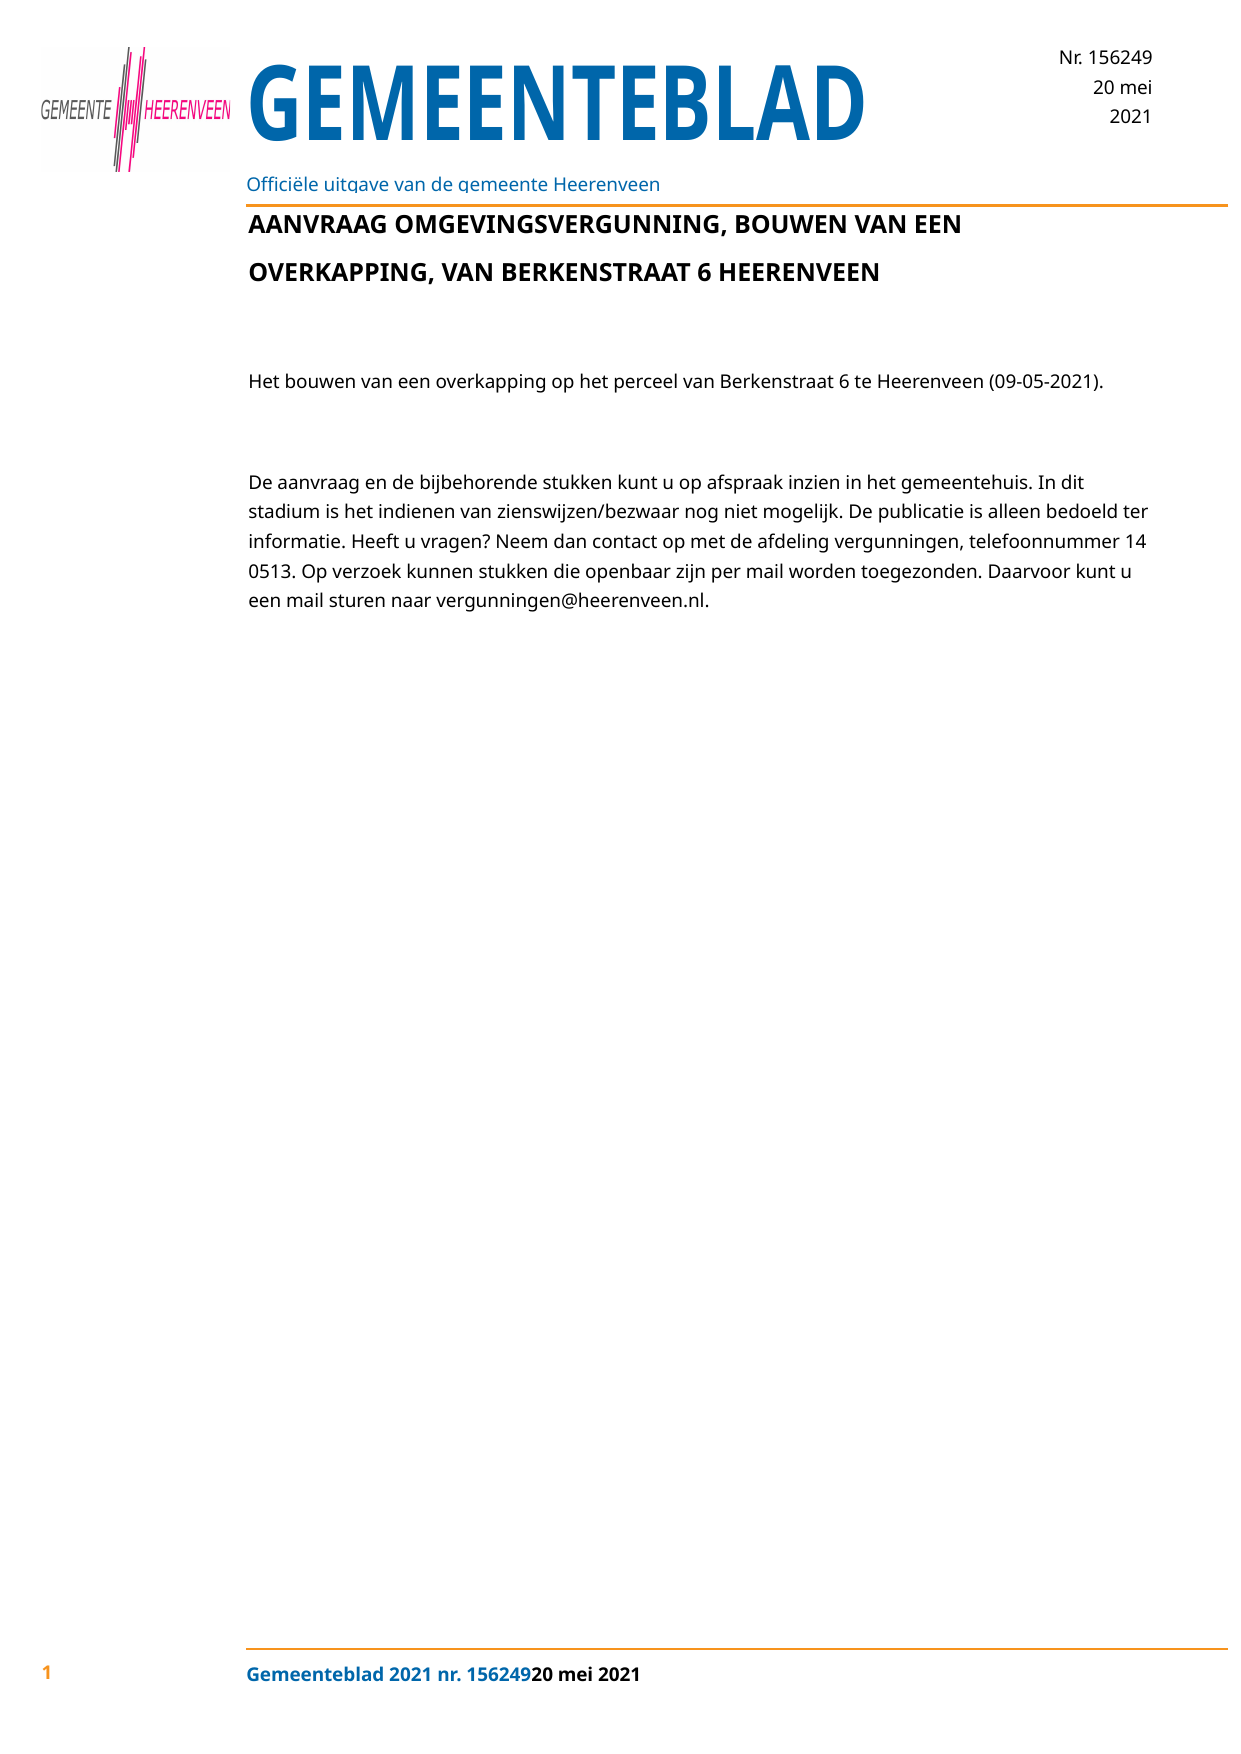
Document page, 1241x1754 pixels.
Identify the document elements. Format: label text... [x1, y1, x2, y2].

text De aanvraag en de bijbehorende stukken kunt u op afspraak inzien in het gemeentehuis. In dit stadium is het indienen van zienswijzen/bezwaar nog niet mogelijk. De publicatie is alleen bedoeld ter informatie. Heeft u vragen? Neem dan contact op met de afdeling vergunningen, telefoonnummer 14 0513. Op verzoek kunnen stukken die openbaar zijn per mail worden toegezonden. Daarvoor kunt u een mail sturen naar vergunningen@heerenveen.nl. [248, 469, 1152, 613]
text AANVRAAG OMGEVINGSVERGUNNING, BOUWEN VAN EEN OVERKAPPING, VAN BERKENSTRAAT 6 HEERENVEEN [248, 207, 1152, 288]
picture [41, 47, 231, 172]
text Het bouwen van een overkapping op het perceel van Berkenstraat 6 te Heerenveen (09-05-2021). [248, 368, 1152, 394]
